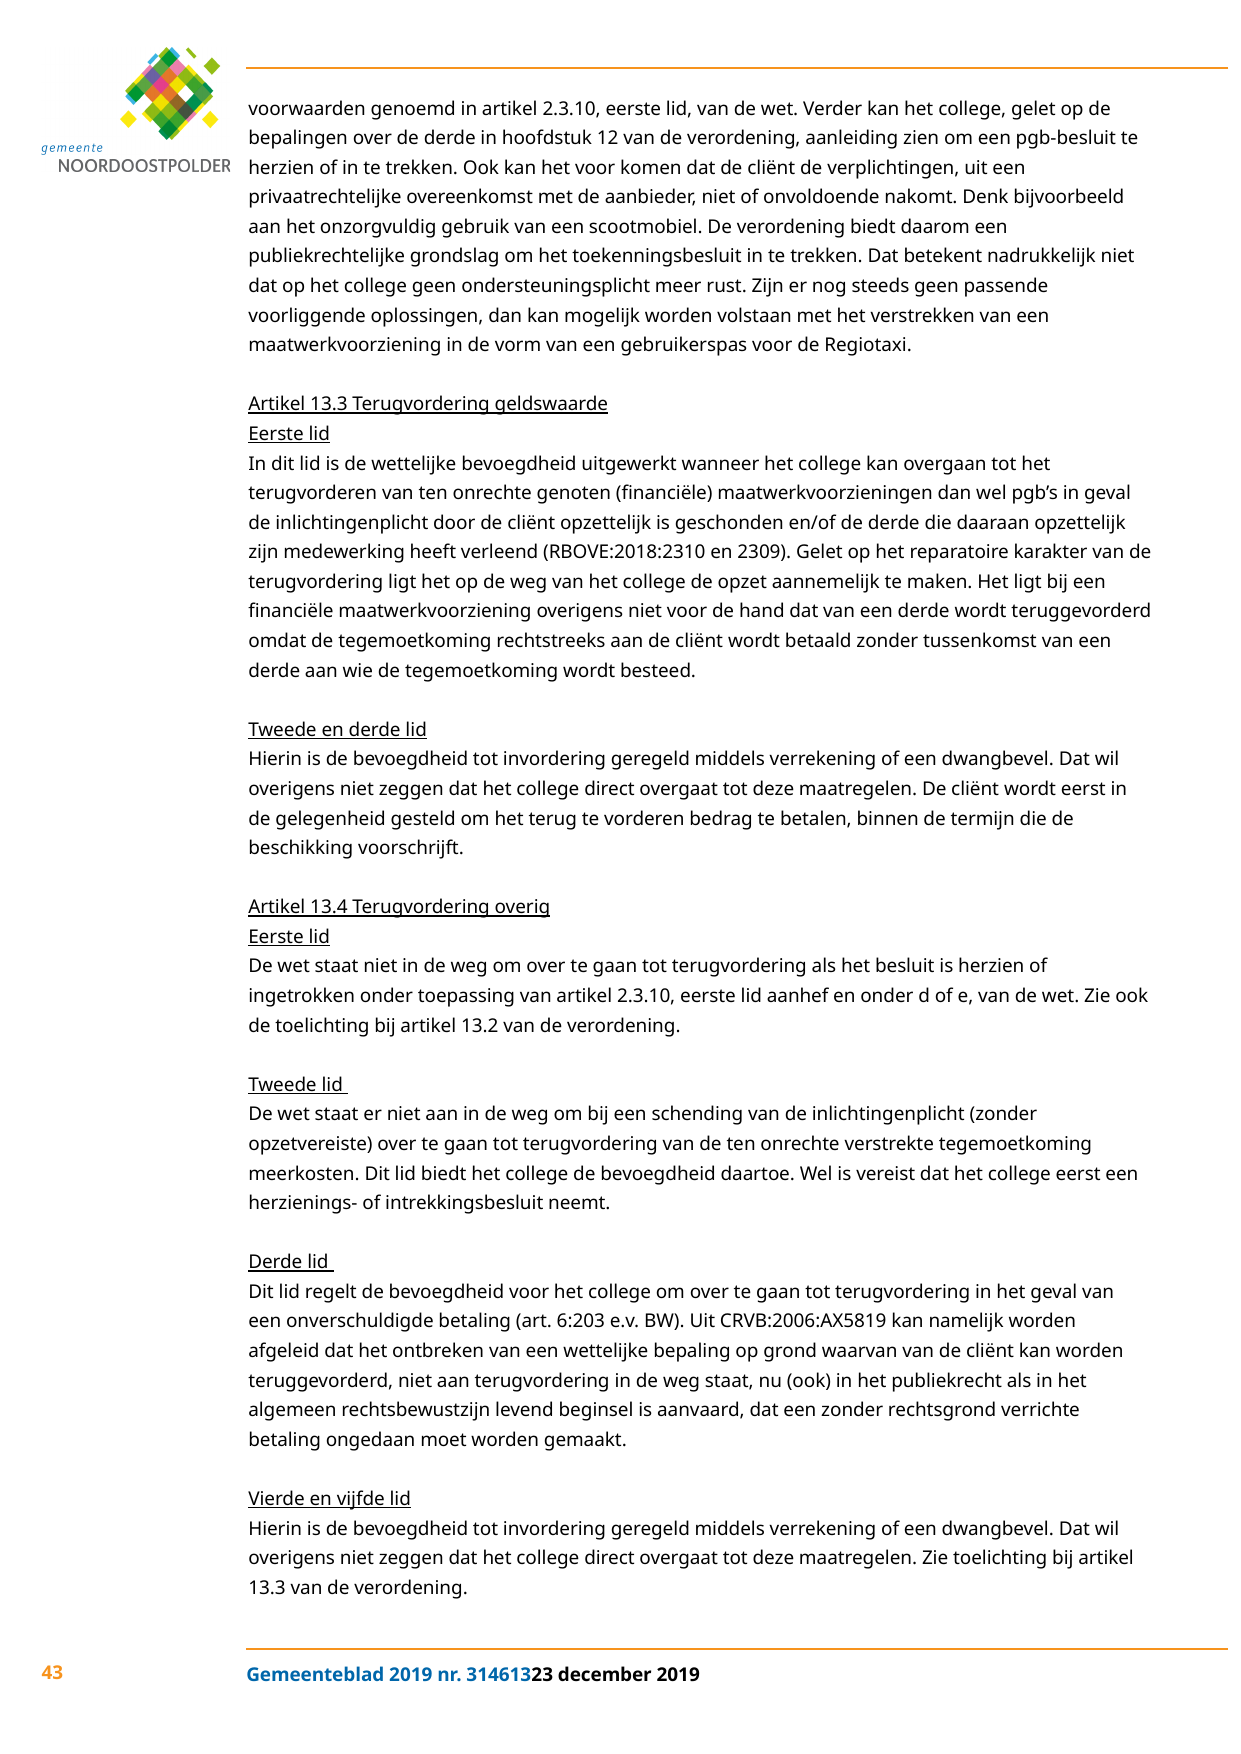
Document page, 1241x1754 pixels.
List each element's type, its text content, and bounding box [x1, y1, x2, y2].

text In dit lid is de wettelijke bevoegdheid uitgewerkt wanneer het college kan overgaan tot het terugvorderen van ten onrechte genoten (financiële) maatwerkvoorzieningen dan wel pgb’s in geval de inlichtingenplicht door de cliënt opzettelijk is geschonden en/of de derde die daaraan opzettelijk zijn medewerking heeft verleend (RBOVE:2018:2310 en 2309). Gelet op het reparatoire karakter van de terugvordering ligt het op de weg van het college de opzet aannemelijk te maken. Het ligt bij een financiële maatwerkvoorziening overigens niet voor de hand dat van een derde wordt teruggevorderd omdat de tegemoetkoming rechtstreeks aan de cliënt wordt betaald zonder tussenkomst van een derde aan wie de tegemoetkoming wordt besteed. [248, 450, 1152, 683]
text Dit lid regelt de bevoegdheid voor het college om over te gaan tot terugvordering in het geval van een onverschuldigde betaling (art. 6:203 e.v. BW). Uit CRVB:2006:AX5819 kan namelijk worden afgeleid dat het ontbreken van een wettelijke bepaling op grond waarvan van de cliënt kan worden teruggevorderd, niet aan terugvordering in de weg staat, nu (ook) in het publiekrecht als in het algemeen rechtsbewustzijn levend beginsel is aanvaard, dat een zonder rechtsgrond verrichte betaling ongedaan moet worden gemaakt. [248, 1278, 1152, 1452]
text Artikel 13.3 Terugvordering geldswaarde [248, 391, 1152, 416]
text Derde lid [248, 1248, 1152, 1274]
text De wet staat er niet aan in de weg om bij een schending van de inlichtingenplicht (zonder opzetvereiste) over te gaan tot terugvordering van de ten onrechte verstrekte tegemoetkoming meerkosten. Dit lid biedt het college de bevoegdheid daartoe. Wel is vereist dat het college eerst een herzienings- of intrekkingsbesluit neemt. [248, 1101, 1152, 1215]
text voorwaarden genoemd in artikel 2.3.10, eerste lid, van de wet. Verder kan het college, gelet op de bepalingen over de derde in hoofdstuk 12 van de verordening, aanleiding zien om een pgb-besluit te herzien of in te trekken. Ook kan het voor komen dat de cliënt de verplichtingen, uit een privaatrechtelijke overeenkomst met de aanbieder, niet of onvoldoende nakomt. Denk bijvoorbeeld aan het onzorgvuldig gebruik van een scootmobiel. De verordening biedt daarom een publiekrechtelijke grondslag om het toekenningsbesluit in te trekken. Dat betekent nadrukkelijk niet dat op het college geen ondersteuningsplicht meer rust. Zijn er nog steeds geen passende voorliggende oplossingen, dan kan mogelijk worden volstaan met het verstrekken van een maatwerkvoorziening in de vorm van een gebruikerspas voor de Regiotaxi. [248, 95, 1152, 357]
text Eerste lid [248, 420, 1152, 446]
picture [41, 47, 231, 172]
text Tweede en derde lid [248, 716, 1152, 742]
text Hierin is de bevoegdheid tot invordering geregeld middels verrekening of een dwangbevel. Dat wil overigens niet zeggen dat het college direct overgaat tot deze maatregelen. Zie toelichting bij artikel 13.3 van de verordening. [248, 1515, 1152, 1600]
text De wet staat niet in de weg om over te gaan tot terugvordering als het besluit is herzien of ingetrokken onder toepassing van artikel 2.3.10, eerste lid aanhef en onder d of e, van de wet. Zie ook de toelichting bij artikel 13.2 van de verordening. [248, 953, 1152, 1038]
text Hierin is de bevoegdheid tot invordering geregeld middels verrekening of een dwangbevel. Dat wil overigens niet zeggen dat het college direct overgaat tot deze maatregelen. De cliënt wordt eerst in de gelegenheid gesteld om het terug te vorderen bedrag te betalen, binnen de termijn die de beschikking voorschrijft. [248, 746, 1152, 860]
text Eerste lid [248, 923, 1152, 949]
text Tweede lid [248, 1071, 1152, 1097]
text Artikel 13.4 Terugvordering overig [248, 893, 1152, 919]
text Vierde en vijfde lid [248, 1485, 1152, 1511]
